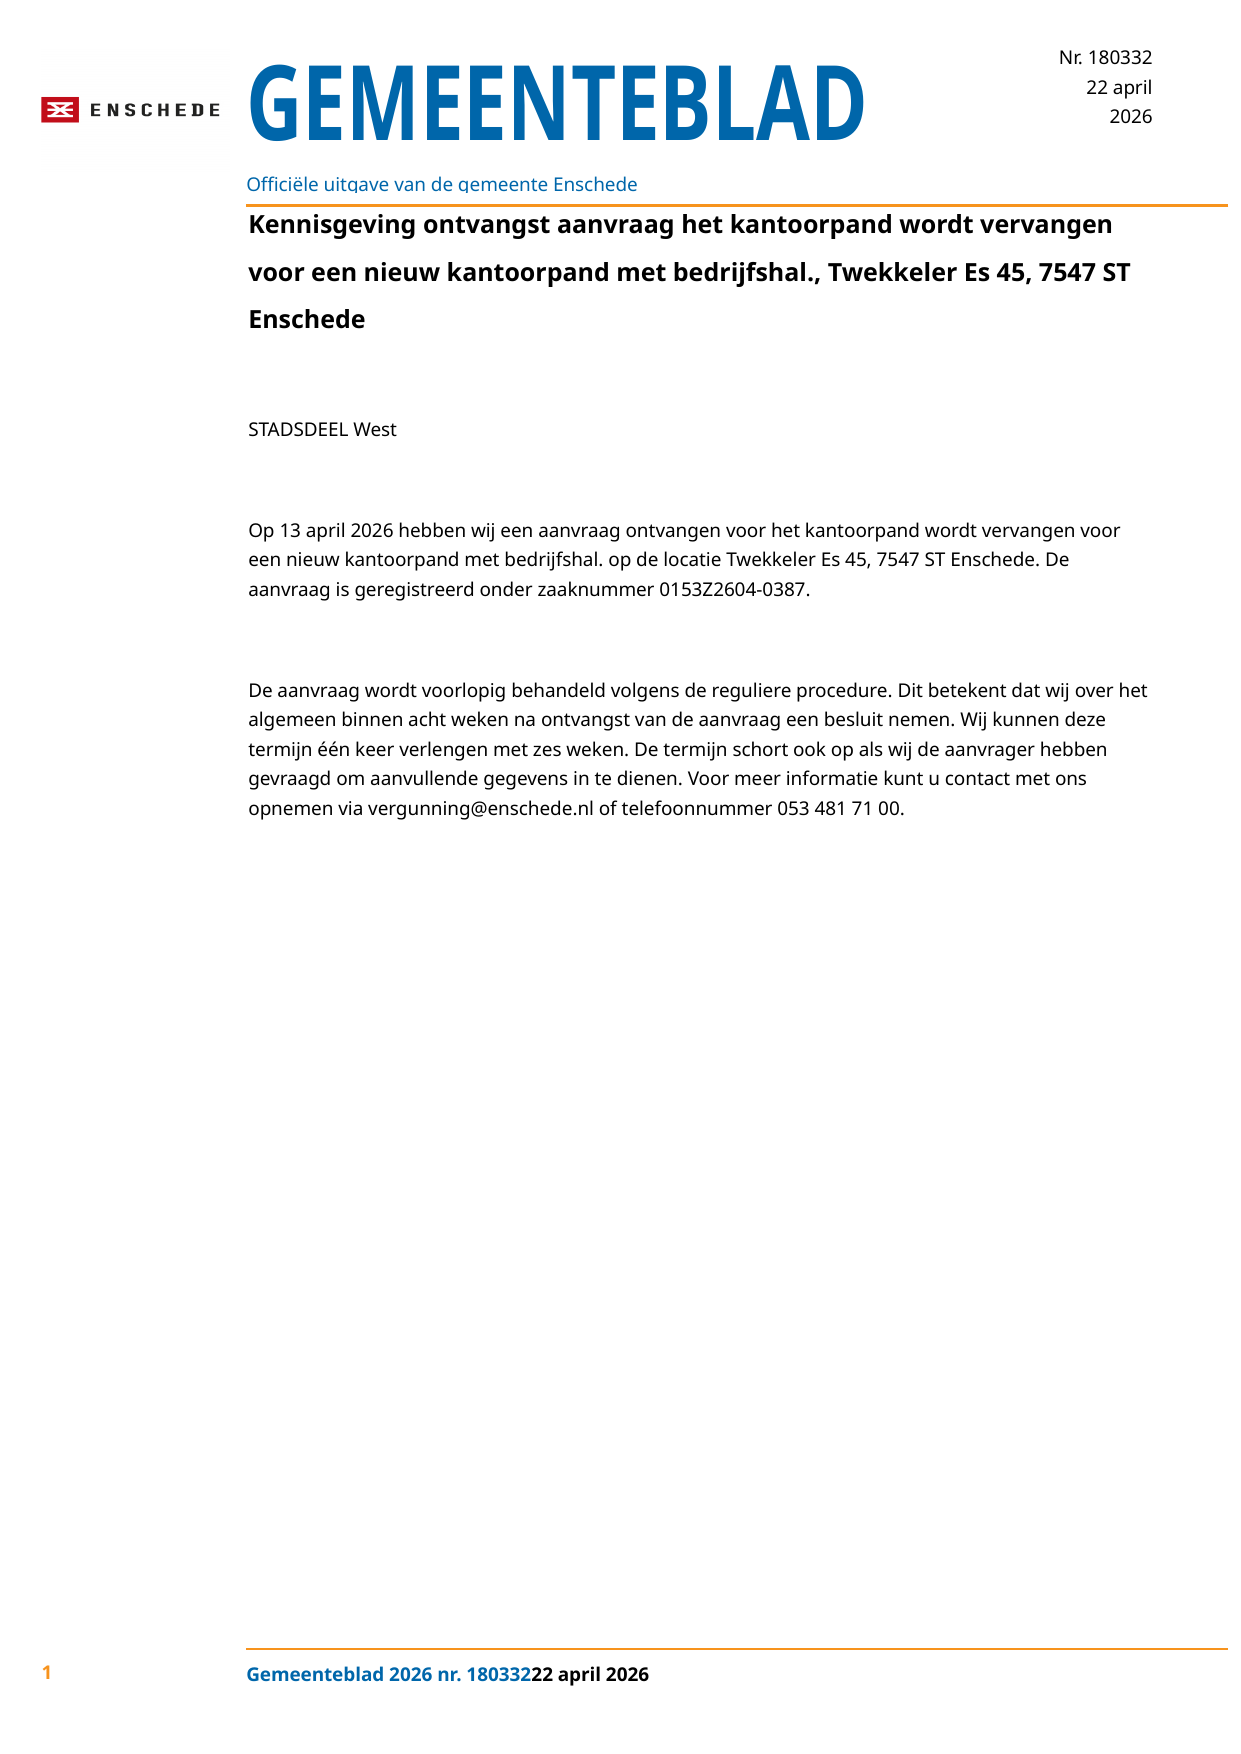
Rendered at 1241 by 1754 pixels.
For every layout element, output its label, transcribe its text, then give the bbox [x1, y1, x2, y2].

picture [41, 47, 231, 172]
text Op 13 april 2026 hebben wij een aanvraag ontvangen voor het kantoorpand wordt vervangen voor een nieuw kantoorpand met bedrijfshal. op de locatie Twekkeler Es 45, 7547 ST Enschede. De aanvraag is geregistreerd onder zaaknummer 0153Z2604-0387. [248, 517, 1152, 602]
text Kennisgeving ontvangst aanvraag het kantoorpand wordt vervangen voor een nieuw kantoorpand met bedrijfshal., Twekkeler Es 45, 7547 ST Enschede [248, 207, 1152, 336]
text STADSDEEL West [248, 416, 1152, 442]
text De aanvraag wordt voorlopig behandeld volgens de reguliere procedure. Dit betekent dat wij over het algemeen binnen acht weken na ontvangst van de aanvraag een besluit nemen. Wij kunnen deze termijn één keer verlengen met zes weken. De termijn schort ook op als wij de aanvrager hebben gevraagd om aanvullende gegevens in te dienen. Voor meer informatie kunt u contact met ons opnemen via vergunning@enschede.nl of telefoonnummer 053 481 71 00. [248, 677, 1152, 821]
